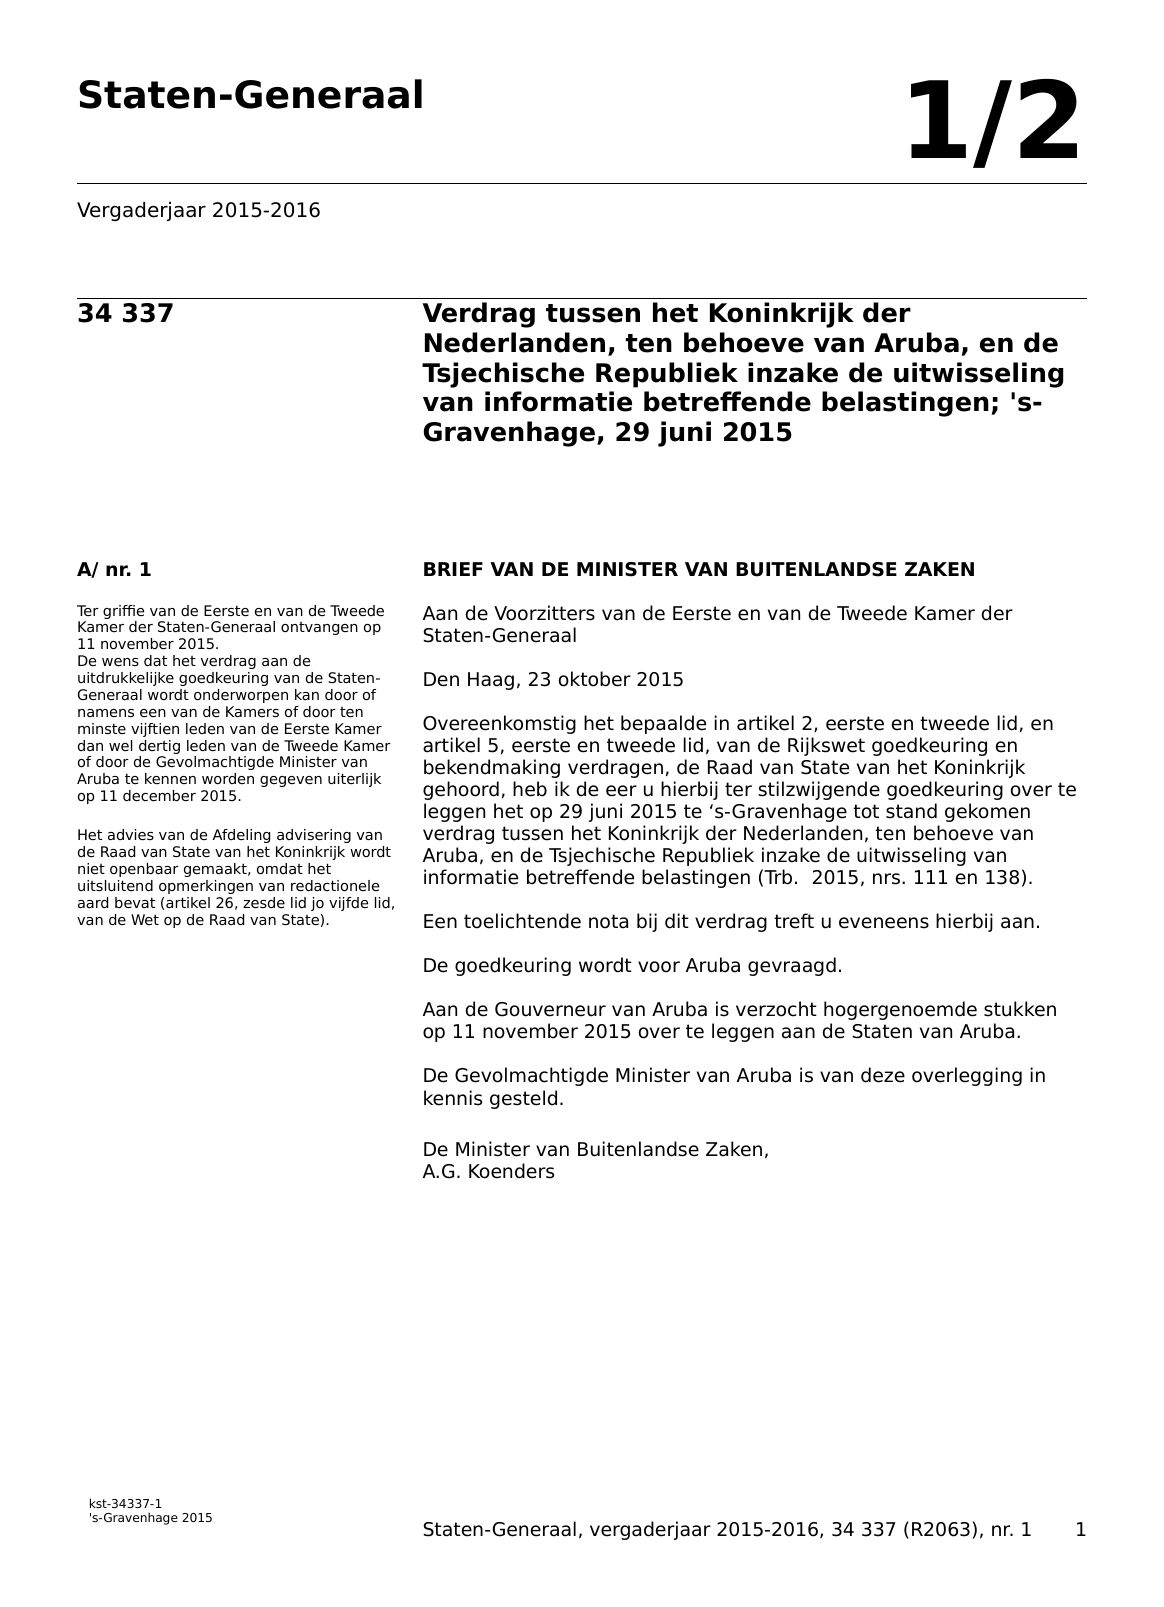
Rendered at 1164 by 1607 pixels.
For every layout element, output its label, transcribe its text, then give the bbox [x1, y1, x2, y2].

table_header 1/2 [886, 59, 1087, 183]
table_cell Vergaderjaar 2015-2016 [77, 184, 1087, 298]
text Een toelichtende nota bij dit verdrag treft u eveneens hierbij aan. [422, 911, 1087, 933]
text Overeenkomstig het bepaalde in artikel 2, eerste en tweede lid, en artikel 5, eerste en tweede lid, van de Rijkswet goedkeuring en bekendmaking verdragen, de Raad van State van het Koninkrijk gehoord, heb ik de eer u hierbij ter stilzwijgende goedkeuring over te leggen het op 29 juni 2015 te ‘s-Gravenhage tot stand gekomen verdrag tussen het Koninkrijk der Nederlanden, ten behoeve van Aruba, en de Tsjechische Republiek inzake de uitwisseling van informatie betreffende belastingen (Trb. 2015, nrs. 111 en 138). [422, 713, 1087, 889]
text De goedkeuring wordt voor Aruba gevraagd. [422, 955, 1087, 977]
text Ter griffie van de Eerste en van de Tweede Kamer der Staten-Generaal ontvangen op 11 november 2015. [77, 603, 399, 653]
text De Gevolmachtigde Minister van Aruba is van deze overlegging in kennis gesteld. [422, 1065, 1087, 1109]
text Aan de Voorzitters van de Eerste en van de Tweede Kamer der Staten-Generaal [422, 603, 1087, 647]
text Aan de Gouverneur van Aruba is verzocht hogergenoemde stukken op 11 november 2015 over te leggen aan de Staten van Aruba. [422, 999, 1087, 1043]
text Den Haag, 23 oktober 2015 [422, 669, 1087, 691]
text De wens dat het verdrag aan de uitdrukkelijke goedkeuring van de Staten-Generaal wordt onderworpen kan door of namens een van de Kamers of door ten minste vijftien leden van de Eerste Kamer dan wel dertig leden van de Tweede Kamer of door de Gevolmachtigde Minister van Aruba te kennen worden gegeven uiterlijk op 11 december 2015. [77, 653, 399, 805]
table_header Staten-Generaal [77, 59, 886, 183]
text Het advies van de Afdeling advisering van de Raad van State van het Koninkrijk wordt niet openbaar gemaakt, omdat het uitsluitend opmerkingen van redactionele aard bevat (artikel 26, zesde lid jo vijfde lid, van de Wet op de Raad van State). [77, 827, 399, 928]
subtitle 34 337 Verdrag tussen het Koninkrijk der Nederlanden, ten behoeve van Aruba, en de Tsjechische Republiek inzake de uitwisseling van informatie betreffende belastingen; 's-Gravenhage, 29 juni 2015 [77, 299, 1087, 447]
subtitle A/ nr. 1 BRIEF VAN DE MINISTER VAN BUITENLANDSE ZAKEN [77, 558, 1087, 580]
text [77, 805, 399, 827]
text kst-34337-1 [88, 1497, 323, 1511]
text 's-Gravenhage 2015 [88, 1511, 323, 1525]
text De Minister van Buitenlandse Zaken, A.G. Koenders [422, 1139, 1087, 1183]
